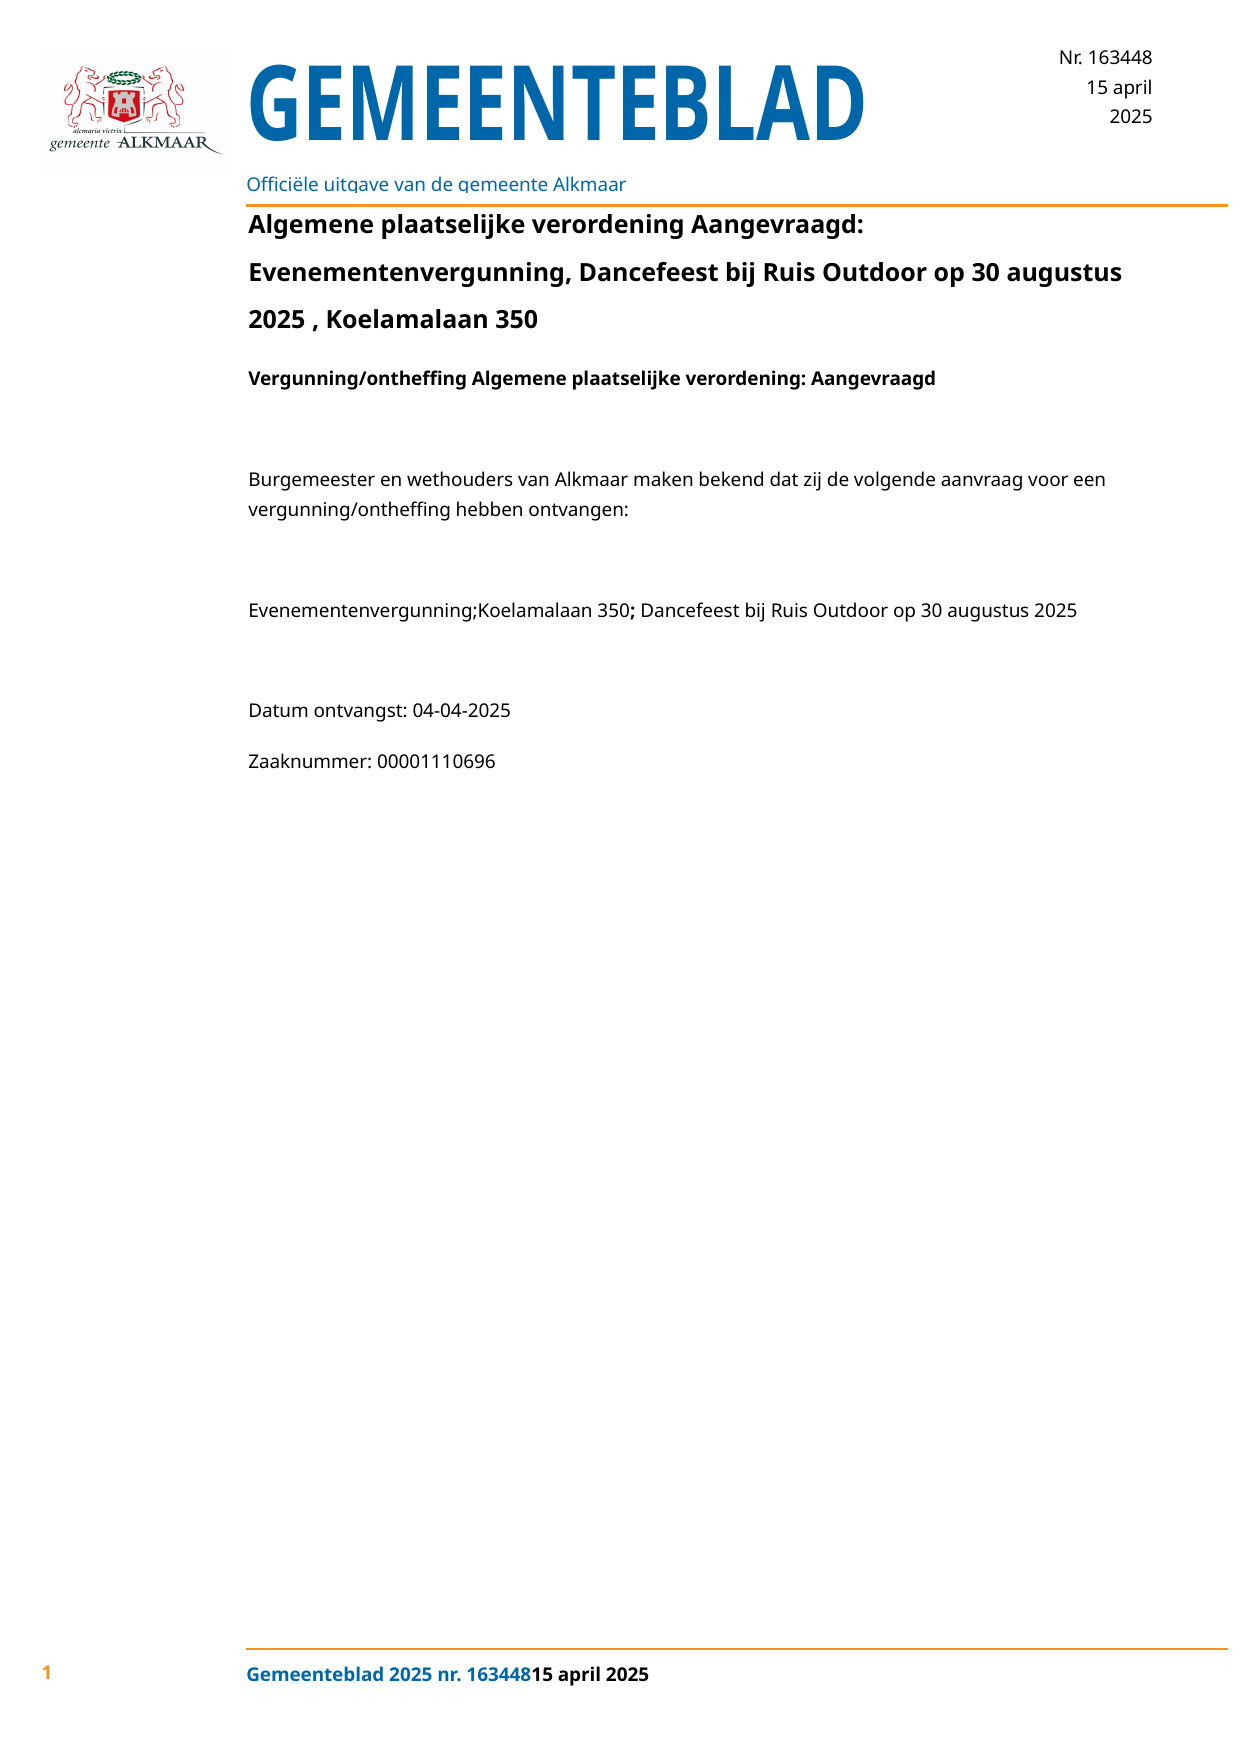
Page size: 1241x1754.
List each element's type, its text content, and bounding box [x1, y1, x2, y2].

text Vergunning/ontheffing Algemene plaatselijke verordening: Aangevraagd [248, 366, 1152, 391]
text Algemene plaatselijke verordening Aangevraagd: Evenementenvergunning, Dancefeest bij Ruis Outdoor op 30 augustus 2025 , Koelamalaan 350 [248, 207, 1152, 336]
picture [41, 47, 231, 172]
text Evenementenvergunning;Koelamalaan 350; Dancefeest bij Ruis Outdoor op 30 augustus 2025 [248, 597, 1152, 622]
text Burgemeester en wethouders van Alkmaar maken bekend dat zij de volgende aanvraag voor een vergunning/ontheffing hebben ontvangen: [248, 466, 1152, 522]
text Datum ontvangst: 04-04-2025 [248, 698, 1152, 723]
text Zaaknummer: 00001110696 [248, 748, 1152, 774]
